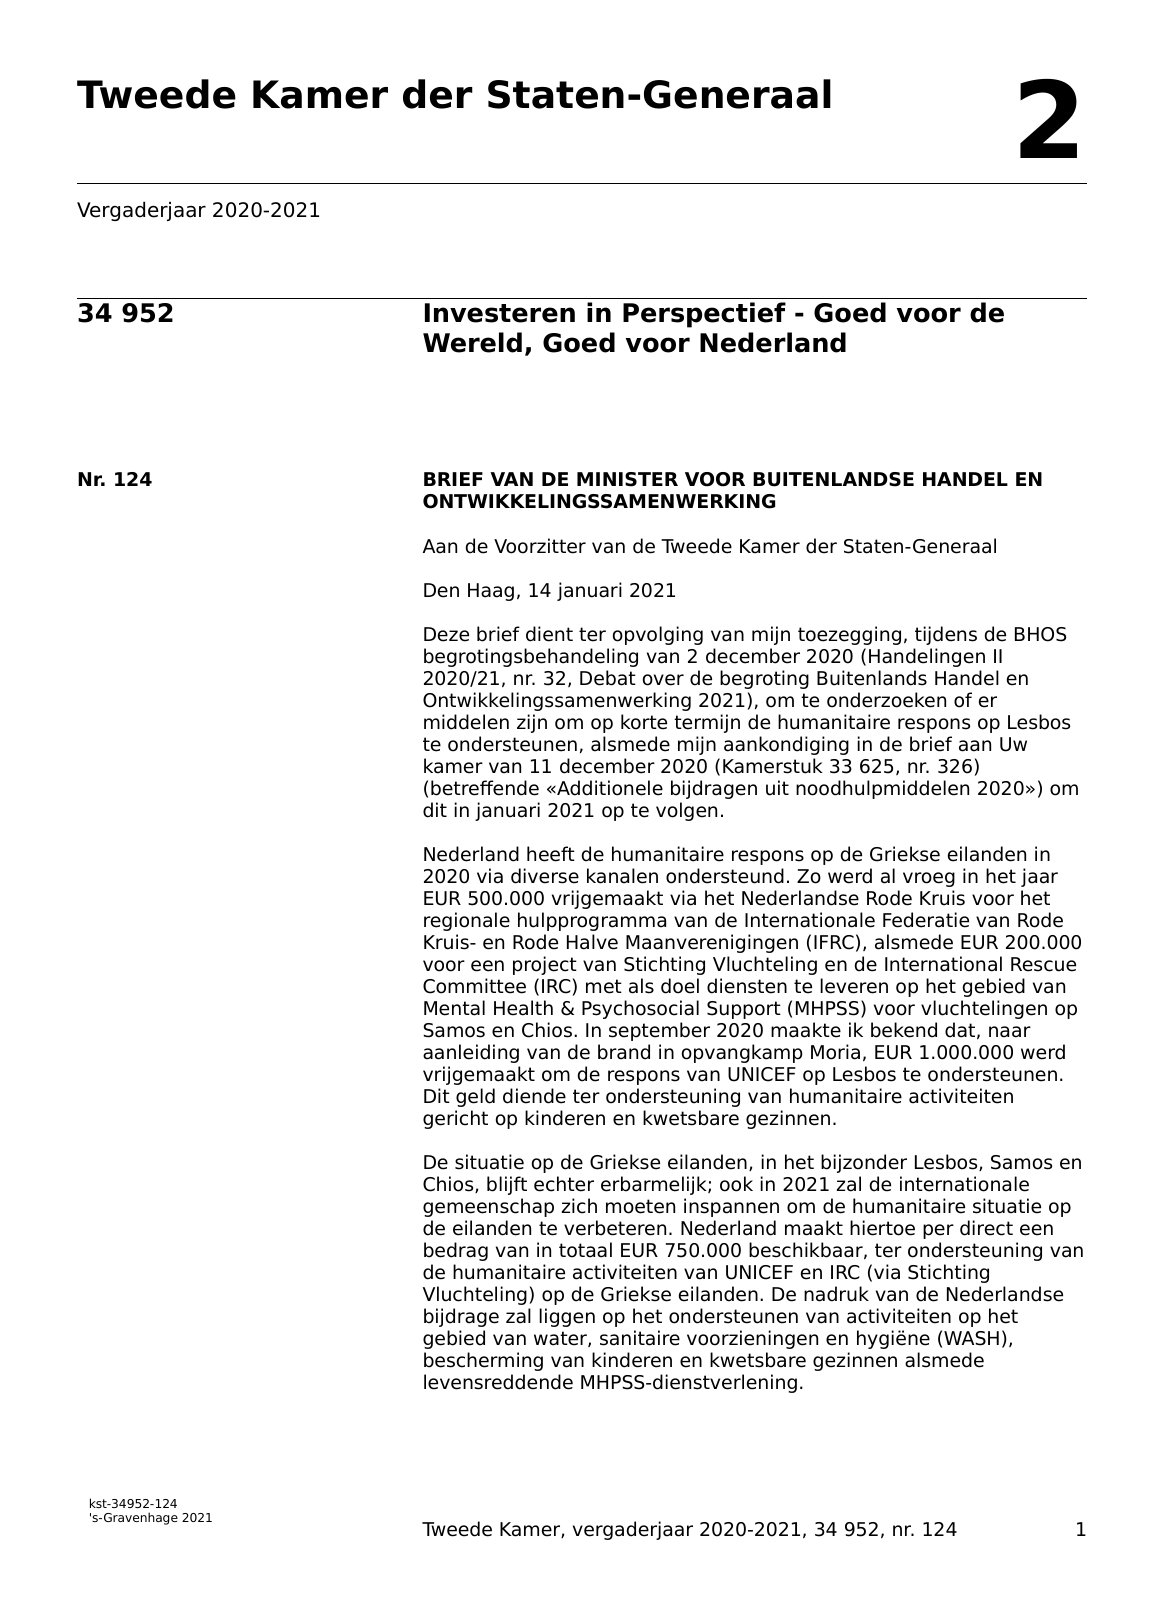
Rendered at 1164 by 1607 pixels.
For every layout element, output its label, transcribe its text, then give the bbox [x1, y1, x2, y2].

text kst-34952-124 [88, 1497, 323, 1511]
table_header Tweede Kamer der Staten-Generaal [77, 59, 886, 183]
text Den Haag, 14 januari 2021 [422, 580, 1087, 602]
text Deze brief dient ter opvolging van mijn toezegging, tijdens de BHOS begrotingsbehandeling van 2 december 2020 (Handelingen II 2020/21, nr. 32, Debat over de begroting Buitenlands Handel en Ontwikkelingssamenwerking 2021), om te onderzoeken of er middelen zijn om op korte termijn de humanitaire respons op Lesbos te ondersteunen, alsmede mijn aankondiging in de brief aan Uw kamer van 11 december 2020 (Kamerstuk 33 625, nr. 326) (betreffende «Additionele bijdragen uit noodhulpmiddelen 2020») om dit in januari 2021 op te volgen. [422, 624, 1087, 822]
text Aan de Voorzitter van de Tweede Kamer der Staten-Generaal [422, 536, 1087, 557]
subtitle Nr. 124 BRIEF VAN DE MINISTER VOOR BUITENLANDSE HANDEL EN ONTWIKKELINGSSAMENWERKING [77, 469, 1087, 513]
text Nederland heeft de humanitaire respons op de Griekse eilanden in 2020 via diverse kanalen ondersteund. Zo werd al vroeg in het jaar EUR 500.000 vrijgemaakt via het Nederlandse Rode Kruis voor het regionale hulpprogramma van de Internationale Federatie van Rode Kruis- en Rode Halve Maanverenigingen (IFRC), alsmede EUR 200.000 voor een project van Stichting Vluchteling en de International Rescue Committee (IRC) met als doel diensten te leveren op het gebied van Mental Health & Psychosocial Support (MHPSS) voor vluchtelingen op Samos en Chios. In september 2020 maakte ik bekend dat, naar aanleiding van de brand in opvangkamp Moria, EUR 1.000.000 werd vrijgemaakt om de respons van UNICEF op Lesbos te ondersteunen. Dit geld diende ter ondersteuning van humanitaire activiteiten gericht op kinderen en kwetsbare gezinnen. [422, 844, 1087, 1129]
table_cell Vergaderjaar 2020-2021 [77, 184, 1087, 298]
text De situatie op de Griekse eilanden, in het bijzonder Lesbos, Samos en Chios, blijft echter erbarmelijk; ook in 2021 zal de internationale gemeenschap zich moeten inspannen om de humanitaire situatie op de eilanden te verbeteren. Nederland maakt hiertoe per direct een bedrag van in totaal EUR 750.000 beschikbaar, ter ondersteuning van de humanitaire activiteiten van UNICEF en IRC (via Stichting Vluchteling) op de Griekse eilanden. De nadruk van de Nederlandse bijdrage zal liggen op het ondersteunen van activiteiten op het gebied van water, sanitaire voorzieningen en hygiëne (WASH), bescherming van kinderen en kwetsbare gezinnen alsmede levensreddende MHPSS-dienstverlening. [422, 1152, 1087, 1393]
text 's-Gravenhage 2021 [88, 1511, 323, 1525]
subtitle 34 952 Investeren in Perspectief - Goed voor de Wereld, Goed voor Nederland [77, 299, 1087, 358]
table_header 2 [886, 59, 1087, 183]
